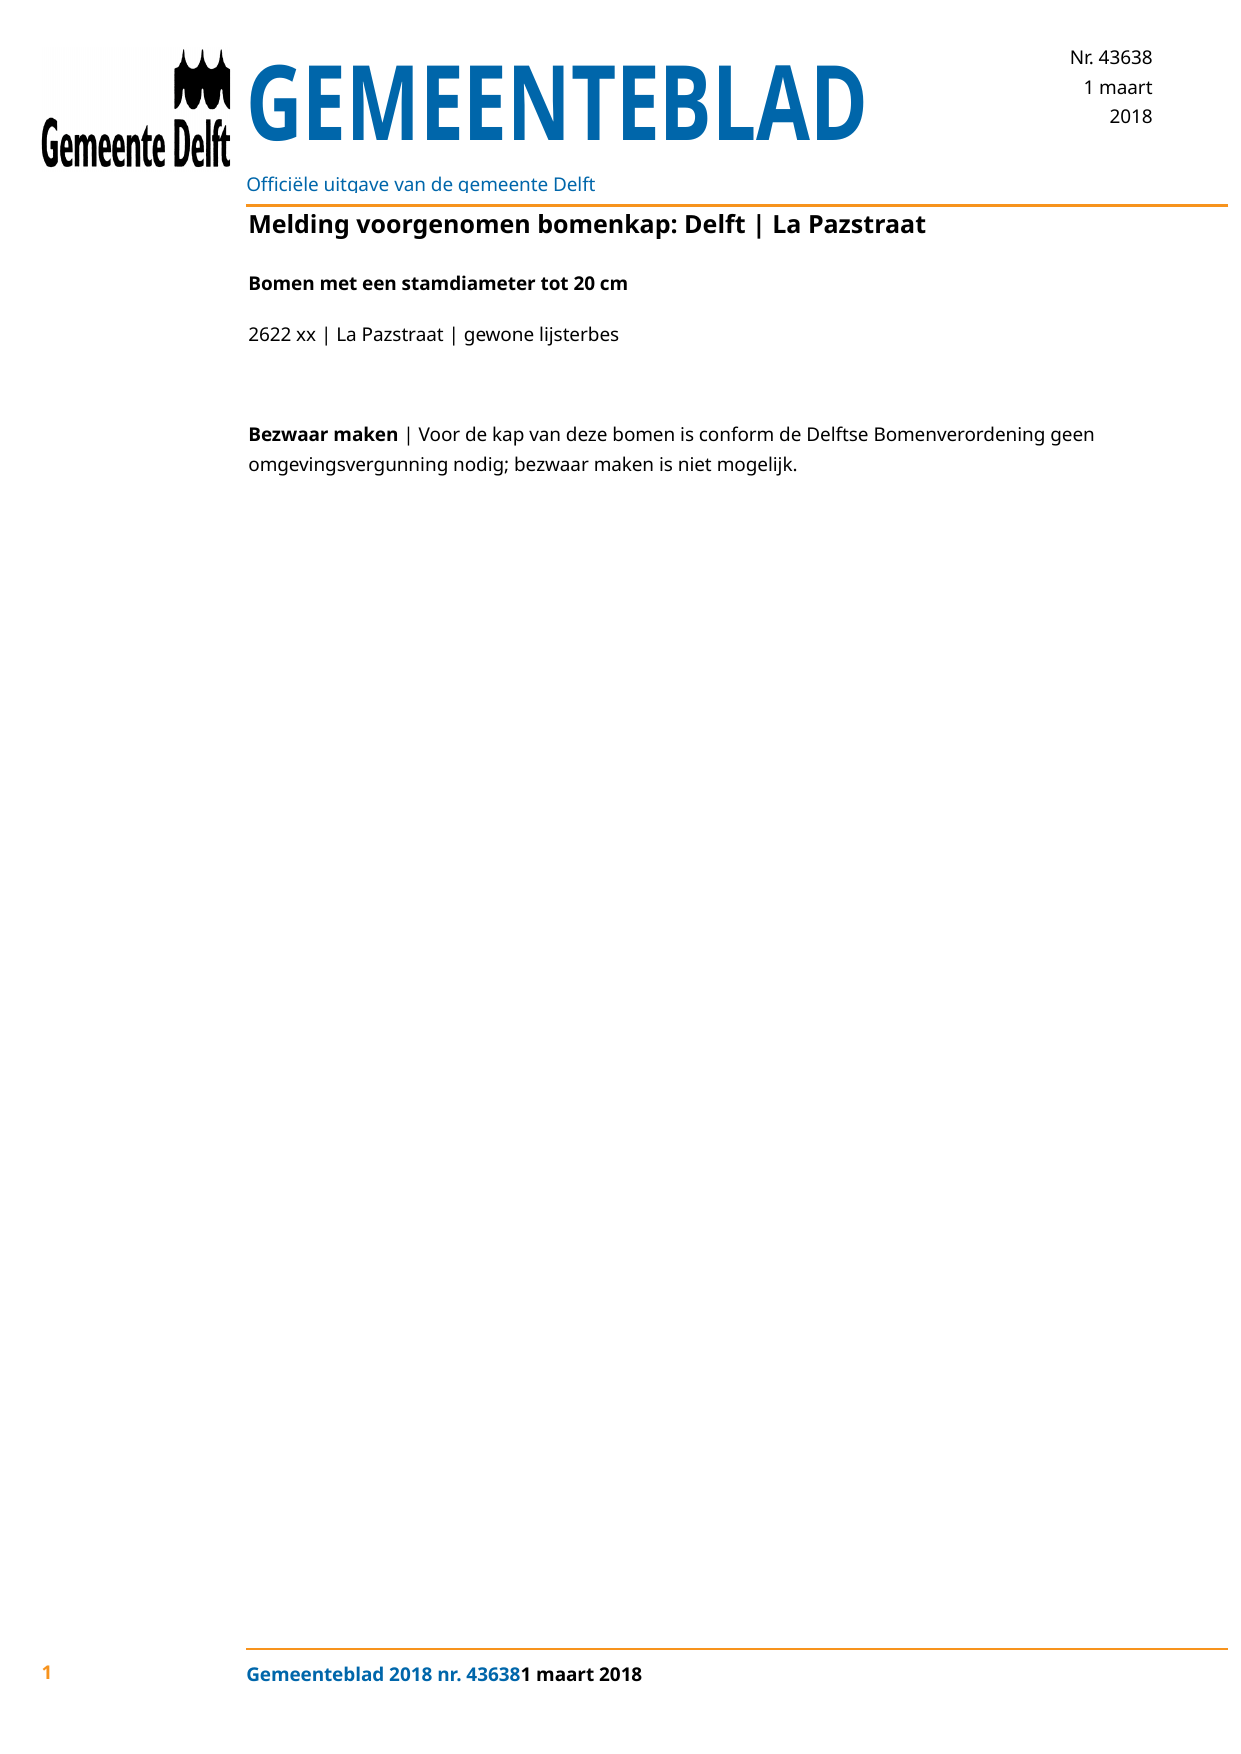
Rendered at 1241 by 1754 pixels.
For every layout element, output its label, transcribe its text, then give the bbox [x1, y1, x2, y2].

text 2622 xx | La Pazstraat | gewone lijsterbes [248, 321, 1152, 346]
picture [41, 47, 231, 172]
text Bezwaar maken | Voor de kap van deze bomen is conform de Delftse Bomenverordening geen omgevingsvergunning nodig; bezwaar maken is niet mogelijk. [248, 422, 1152, 477]
text Bomen met een stamdiameter tot 20 cm [248, 270, 1152, 296]
text Melding voorgenomen bomenkap: Delft | La Pazstraat [248, 207, 1152, 241]
